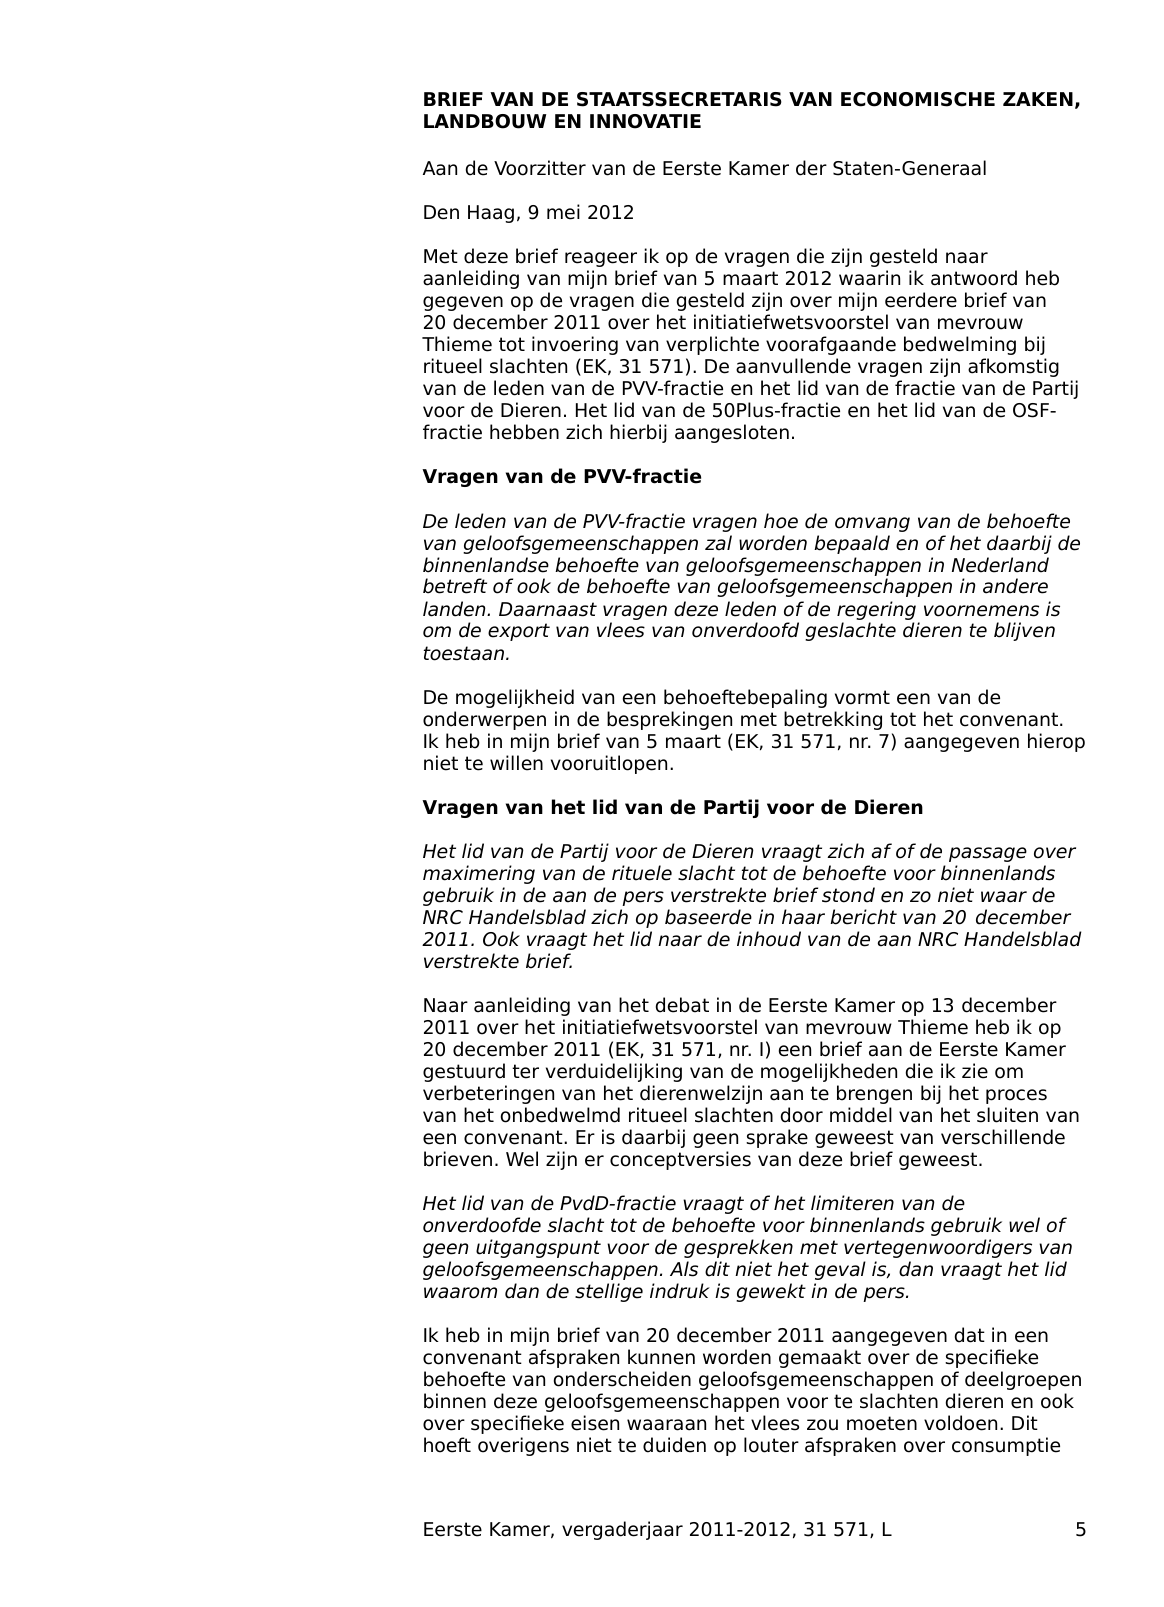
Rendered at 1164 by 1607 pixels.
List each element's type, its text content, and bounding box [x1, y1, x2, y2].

subtitle Vragen van de PVV-fractie [422, 466, 1087, 488]
text Den Haag, 9 mei 2012 [422, 202, 1087, 224]
subtitle Vragen van het lid van de Partij voor de Dieren [422, 797, 1087, 819]
text Het lid van de PvdD-fractie vraagt of het limiteren van de onverdoofde slacht tot de behoefte voor binnenlands gebruik wel of geen uitgangspunt voor de gesprekken met vertegenwoordigers van geloofsgemeenschappen. Als dit niet het geval is, dan vraagt het lid waarom dan de stellige indruk is gewekt in de pers. [422, 1193, 1087, 1303]
text Het lid van de Partij voor de Dieren vraagt zich af of de passage over maximering van de rituele slacht tot de behoefte voor binnenlands gebruik in de aan de pers verstrekte brief stond en zo niet waar de NRC Handelsblad zich op baseerde in haar bericht van 20 december 2011. Ook vraagt het lid naar de inhoud van de aan NRC Handelsblad verstrekte brief. [422, 841, 1087, 973]
text Met deze brief reageer ik op de vragen die zijn gesteld naar aanleiding van mijn brief van 5 maart 2012 waarin ik antwoord heb gegeven op de vragen die gesteld zijn over mijn eerdere brief van 20 december 2011 over het initiatiefwetsvoorstel van mevrouw Thieme tot invoering van verplichte voorafgaande bedwelming bij ritueel slachten (EK, 31 571). De aanvullende vragen zijn afkomstig van de leden van de PVV-fractie en het lid van de fractie van de Partij voor de Dieren. Het lid van de 50Plus-fractie en het lid van de OSF-fractie hebben zich hierbij aangesloten. [422, 246, 1087, 444]
text De leden van de PVV-fractie vragen hoe de omvang van de behoefte van geloofsgemeenschappen zal worden bepaald en of het daarbij de binnenlandse behoefte van geloofsgemeenschappen in Nederland betreft of ook de behoefte van geloofsgemeenschappen in andere landen. Daarnaast vragen deze leden of de regering voornemens is om de export van vlees van onverdoofd geslachte dieren te blijven toestaan. [422, 511, 1087, 664]
text De mogelijkheid van een behoeftebepaling vormt een van de onderwerpen in de besprekingen met betrekking tot het convenant. Ik heb in mijn brief van 5 maart (EK, 31 571, nr. 7) aangegeven hierop niet te willen vooruitlopen. [422, 687, 1087, 774]
text Naar aanleiding van het debat in de Eerste Kamer op 13 december 2011 over het initiatiefwetsvoorstel van mevrouw Thieme heb ik op 20 december 2011 (EK, 31 571, nr. I) een brief aan de Eerste Kamer gestuurd ter verduidelijking van de mogelijkheden die ik zie om verbeteringen van het dierenwelzijn aan te brengen bij het proces van het onbedwelmd ritueel slachten door middel van het sluiten van een convenant. Er is daarbij geen sprake geweest van verschillende brieven. Wel zijn er conceptversies van deze brief geweest. [422, 995, 1087, 1171]
text Aan de Voorzitter van de Eerste Kamer der Staten-Generaal [422, 158, 1087, 180]
subtitle BRIEF VAN DE STAATSSECRETARIS VAN ECONOMISCHE ZAKEN, LANDBOUW EN INNOVATIE [422, 89, 1087, 133]
text Ik heb in mijn brief van 20 december 2011 aangegeven dat in een convenant afspraken kunnen worden gemaakt over de specifieke behoefte van onderscheiden geloofsgemeenschappen of deelgroepen binnen deze geloofsgemeenschappen voor te slachten dieren en ook over specifieke eisen waaraan het vlees zou moeten voldoen. Dit hoeft overigens niet te duiden op louter afspraken over consumptie [422, 1325, 1087, 1457]
